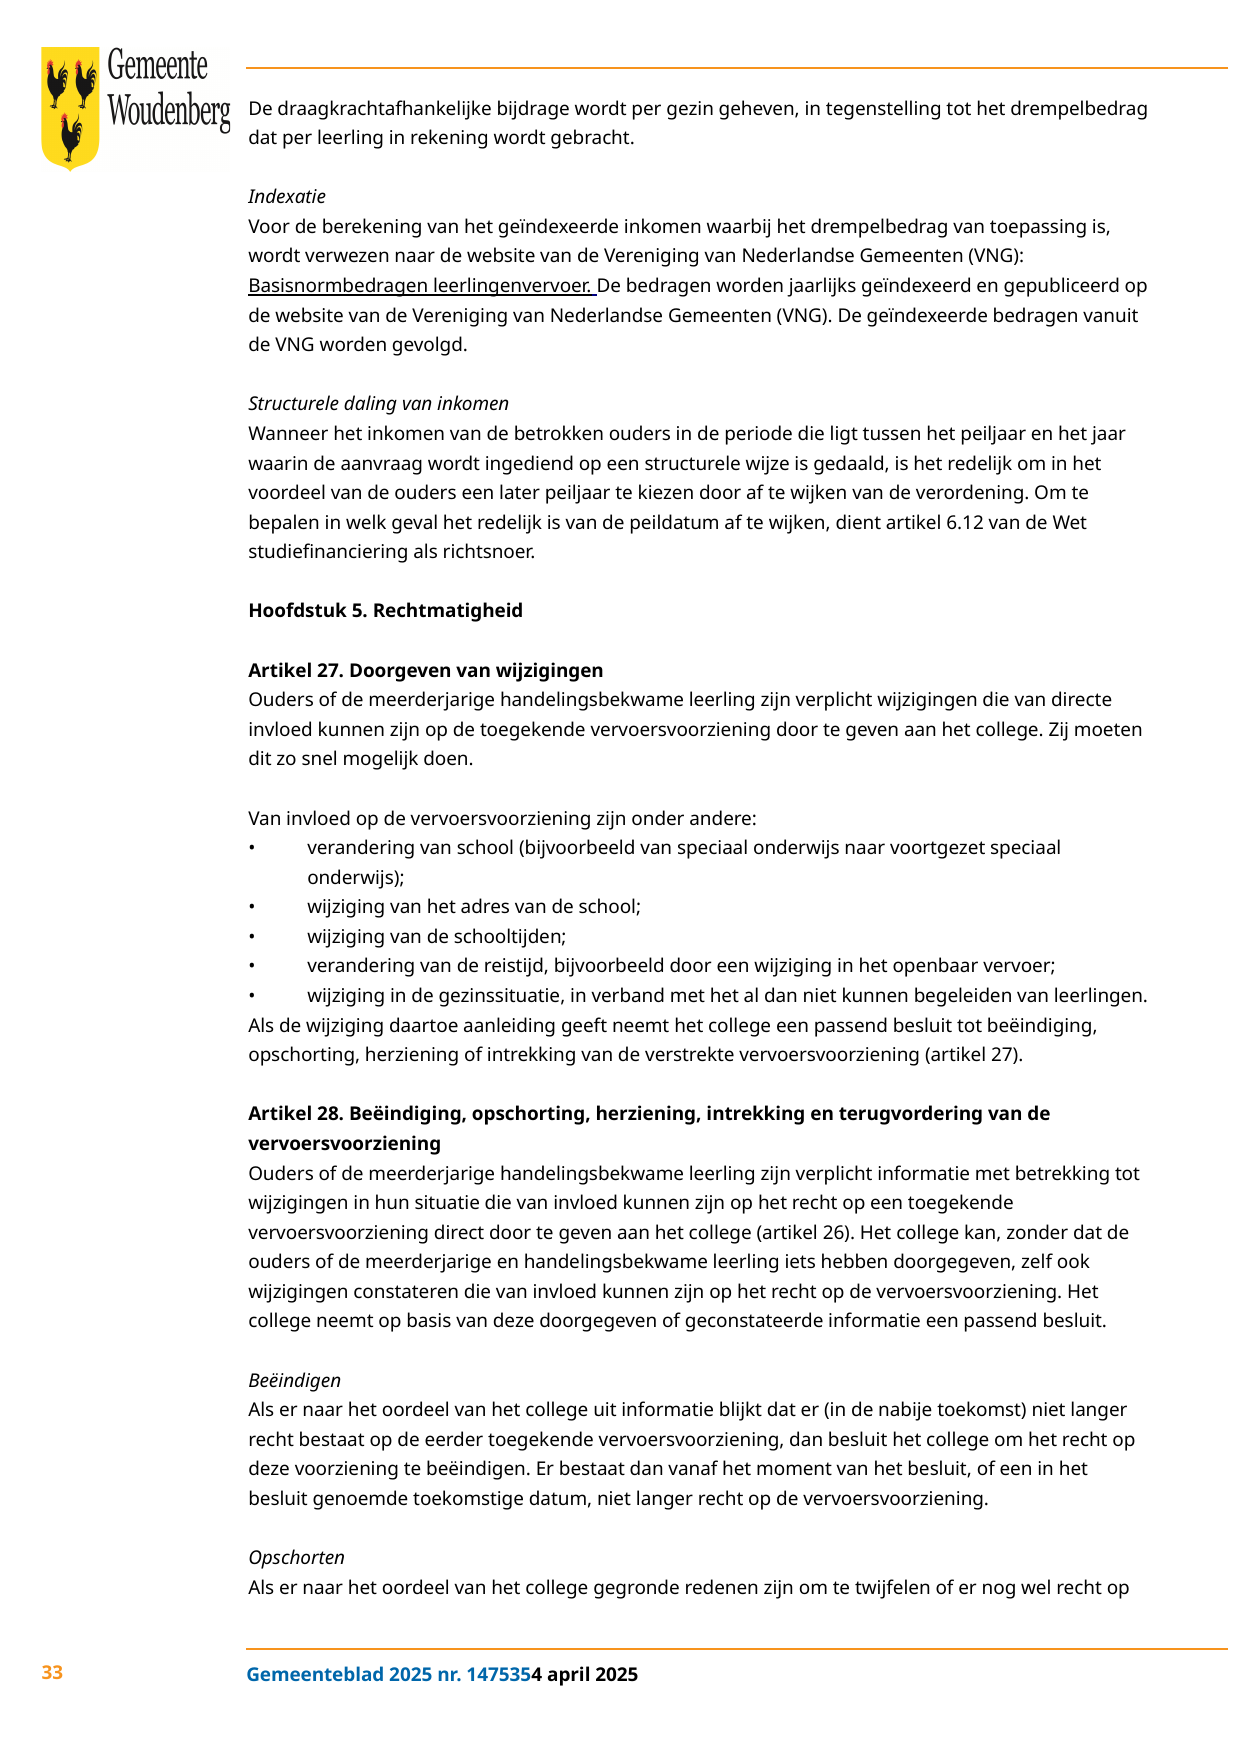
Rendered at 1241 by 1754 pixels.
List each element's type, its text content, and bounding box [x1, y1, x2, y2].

text Opschorten [248, 1544, 1152, 1570]
text Structurele daling van inkomen [248, 391, 1152, 416]
text De draagkrachtafhankelijke bijdrage wordt per gezin geheven, in tegenstelling tot het drempelbedrag dat per leerling in rekening wordt gebracht. [248, 95, 1152, 150]
list wijziging in de gezinssituatie, in verband met het al dan niet kunnen begeleiden van leerlingen. [248, 982, 1152, 1008]
text Artikel 28. Beëindiging, opschorting, herziening, intrekking en terugvordering van de vervoersvoorziening [248, 1101, 1152, 1156]
text Artikel 27. Doorgeven van wijzigingen [248, 657, 1152, 683]
text Hoofdstuk 5. Rechtmatigheid [248, 598, 1152, 623]
text Wanneer het inkomen van de betrokken ouders in de periode die ligt tussen het peiljaar en het jaar waarin de aanvraag wordt ingediend op een structurele wijze is gedaald, is het redelijk om in het voordeel van de ouders een later peiljaar te kiezen door af te wijken van de verordening. Om te bepalen in welk geval het redelijk is van de peildatum af te wijken, dient artikel 6.12 van de Wet studiefinanciering als richtsnoer. [248, 420, 1152, 564]
picture [41, 47, 231, 172]
text Ouders of de meerderjarige handelingsbekwame leerling zijn verplicht informatie met betrekking tot wijzigingen in hun situatie die van invloed kunnen zijn op het recht op een toegekende vervoersvoorziening direct door te geven aan het college (artikel 26). Het college kan, zonder dat de ouders of de meerderjarige en handelingsbekwame leerling iets hebben doorgegeven, zelf ook wijzigingen constateren die van invloed kunnen zijn op het recht op de vervoersvoorziening. Het college neemt op basis van deze doorgegeven of geconstateerde informatie een passend besluit. [248, 1160, 1152, 1333]
text Voor de berekening van het geïndexeerde inkomen waarbij het drempelbedrag van toepassing is, wordt verwezen naar de website van de Vereniging van Nederlandse Gemeenten (VNG): [248, 213, 1152, 268]
text Als de wijziging daartoe aanleiding geeft neemt het college een passend besluit tot beëindiging, opschorting, herziening of intrekking van de verstrekte vervoersvoorziening (artikel 27). [248, 1012, 1152, 1067]
text Ouders of de meerderjarige handelingsbekwame leerling zijn verplicht wijzigingen die van directe invloed kunnen zijn op de toegekende vervoersvoorziening door te geven aan het college. Zij moeten dit zo snel mogelijk doen. [248, 686, 1152, 771]
text Beëindigen [248, 1367, 1152, 1393]
list wijziging van het adres van de school; [248, 893, 1152, 919]
text Als er naar het oordeel van het college gegronde redenen zijn om te twijfelen of er nog wel recht op [248, 1574, 1152, 1600]
text Basisnormbedragen leerlingenvervoer. De bedragen worden jaarlijks geïndexeerd en gepubliceerd op de website van de Vereniging van Nederlandse Gemeenten (VNG). De geïndexeerde bedragen vanuit de VNG worden gevolgd. [248, 272, 1152, 357]
text Als er naar het oordeel van het college uit informatie blijkt dat er (in de nabije toekomst) niet langer recht bestaat op de eerder toegekende vervoersvoorziening, dan besluit het college om het recht op deze voorziening te beëindigen. Er bestaat dan vanaf het moment van het besluit, of een in het besluit genoemde toekomstige datum, niet langer recht op de vervoersvoorziening. [248, 1396, 1152, 1511]
text Van invloed op de vervoersvoorziening zijn onder andere: [248, 805, 1152, 831]
list verandering van school (bijvoorbeeld van speciaal onderwijs naar voortgezet speciaal onderwijs); [248, 834, 1152, 890]
list verandering van de reistijd, bijvoorbeeld door een wijziging in het openbaar vervoer; [248, 953, 1152, 978]
text Indexatie [248, 183, 1152, 209]
list wijziging van de schooltijden; [248, 923, 1152, 949]
